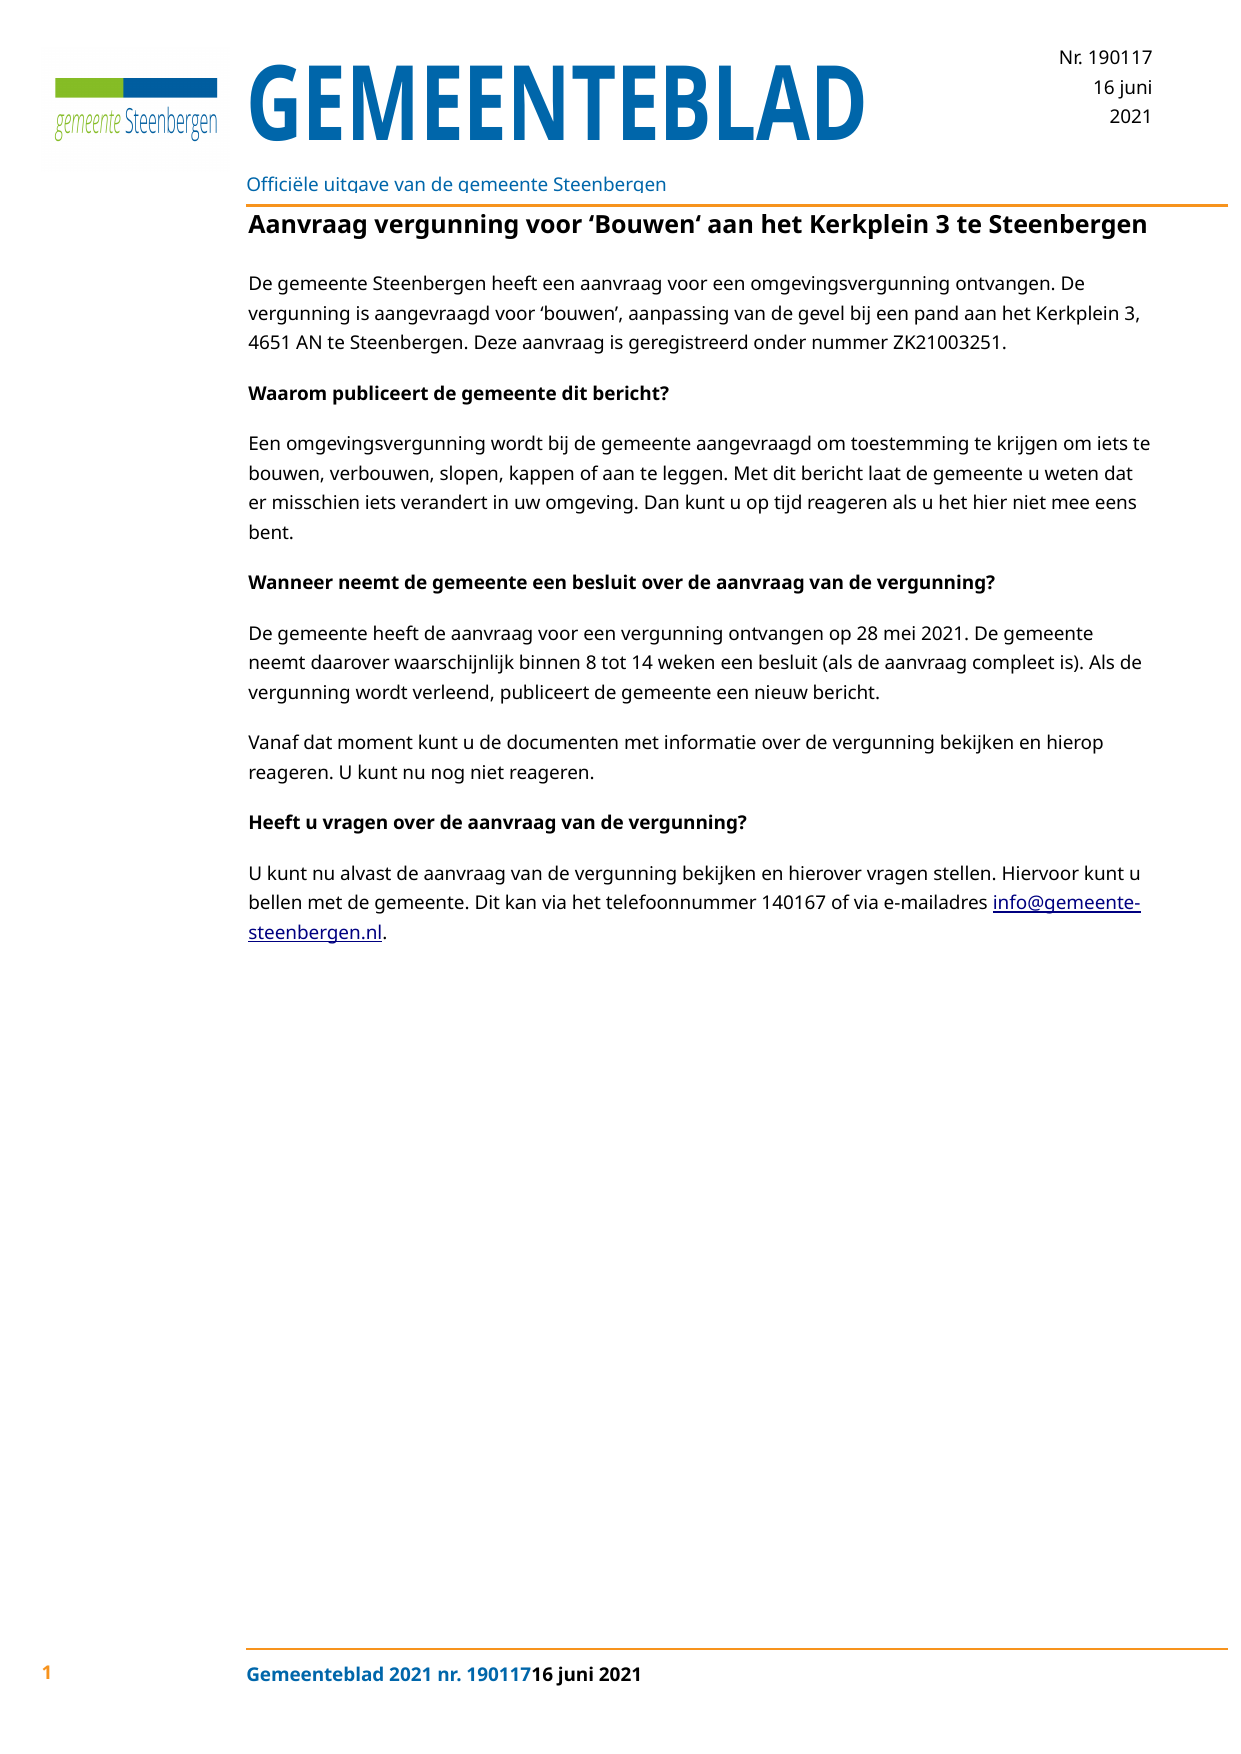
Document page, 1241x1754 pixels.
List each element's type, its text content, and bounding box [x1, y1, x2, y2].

text Een omgevingsvergunning wordt bij de gemeente aangevraagd om toestemming te krijgen om iets te bouwen, verbouwen, slopen, kappen of aan te leggen. Met dit bericht laat de gemeente u weten dat er misschien iets verandert in uw omgeving. Dan kunt u op tijd reageren als u het hier niet mee eens bent. [248, 430, 1152, 545]
text Wanneer neemt de gemeente een besluit over de aanvraag van de vergunning? [248, 569, 1152, 595]
text Heeft u vragen over de aanvraag van de vergunning? [248, 809, 1152, 835]
text Vanaf dat moment kunt u de documenten met informatie over de vergunning bekijken en hierop reageren. U kunt nu nog niet reageren. [248, 729, 1152, 785]
text De gemeente Steenbergen heeft een aanvraag voor een omgevingsvergunning ontvangen. De vergunning is aangevraagd voor ‘bouwen’, aanpassing van de gevel bij een pand aan het Kerkplein 3, 4651 AN te Steenbergen. Deze aanvraag is geregistreerd onder nummer ZK21003251. [248, 270, 1152, 355]
text Waarom publiceert de gemeente dit bericht? [248, 380, 1152, 406]
text De gemeente heeft de aanvraag voor een vergunning ontvangen op 28 mei 2021. De gemeente neemt daarover waarschijnlijk binnen 8 tot 14 weken een besluit (als de aanvraag compleet is). Als de vergunning wordt verleend, publiceert de gemeente een nieuw bericht. [248, 620, 1152, 705]
text U kunt nu alvast de aanvraag van de vergunning bekijken en hierover vragen stellen. Hiervoor kunt u bellen met de gemeente. Dit kan via het telefoonnummer 140167 of via e-mailadres info@gemeente-steenbergen.nl. [248, 860, 1152, 945]
text Aanvraag vergunning voor ‘Bouwen‘ aan het Kerkplein 3 te Steenbergen [248, 207, 1152, 241]
picture [41, 47, 231, 172]
